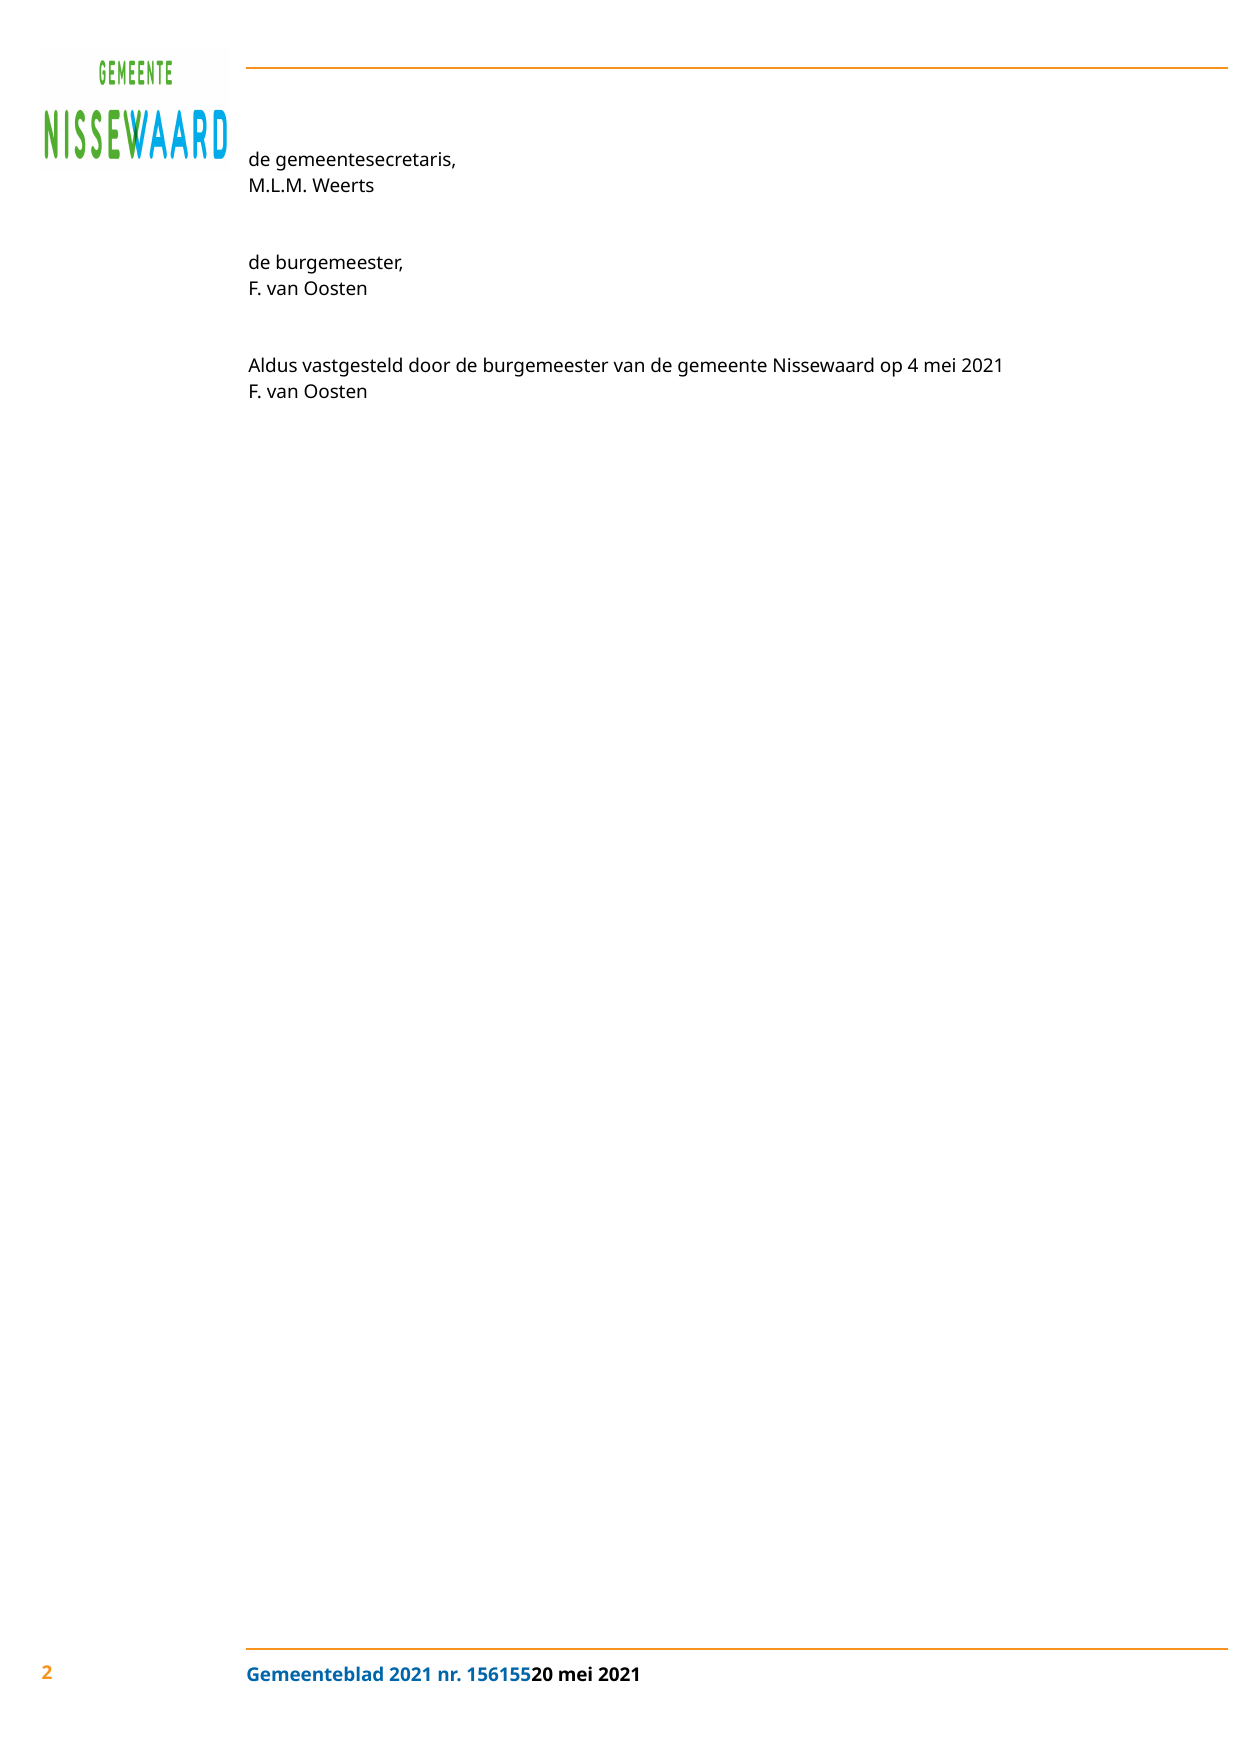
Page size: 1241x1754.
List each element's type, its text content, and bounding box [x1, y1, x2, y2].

picture [41, 47, 231, 172]
text M.L.M. Weerts [248, 172, 1152, 198]
text Aldus vastgesteld door de burgemeester van de gemeente Nissewaard op 4 mei 2021 [248, 352, 1152, 378]
text de gemeentesecretaris, [248, 146, 1152, 172]
text F. van Oosten [248, 275, 1152, 301]
text F. van Oosten [248, 378, 1152, 403]
text de burgemeester, [248, 249, 1152, 275]
